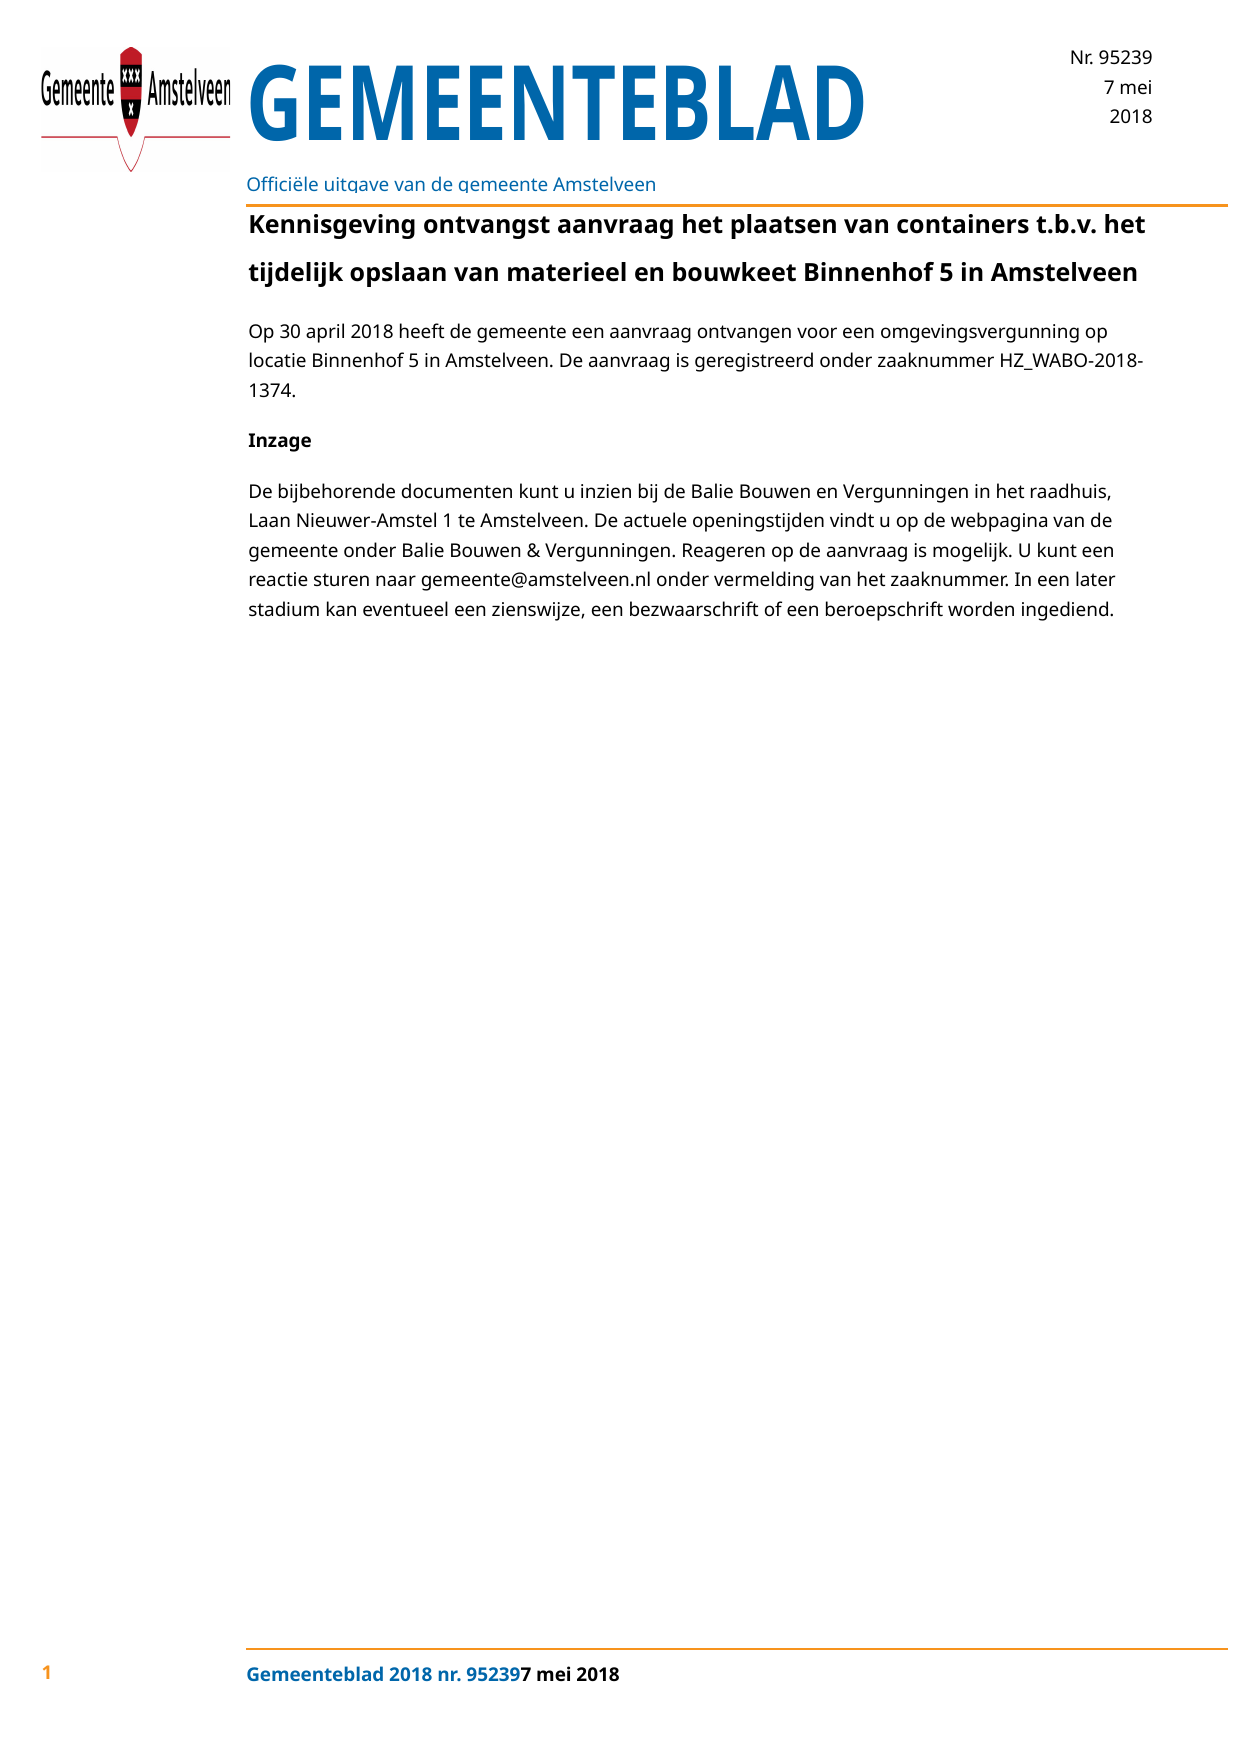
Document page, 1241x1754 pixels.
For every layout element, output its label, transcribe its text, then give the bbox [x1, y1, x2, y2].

text Op 30 april 2018 heeft de gemeente een aanvraag ontvangen voor een omgevingsvergunning op locatie Binnenhof 5 in Amstelveen. De aanvraag is geregistreerd onder zaaknummer HZ_WABO-2018-1374. [248, 318, 1152, 403]
picture [41, 47, 231, 172]
text De bijbehorende documenten kunt u inzien bij de Balie Bouwen en Vergunningen in het raadhuis, Laan Nieuwer-Amstel 1 te Amstelveen. De actuele openingstijden vindt u op de webpagina van de gemeente onder Balie Bouwen & Vergunningen. Reageren op de aanvraag is mogelijk. U kunt een reactie sturen naar gemeente@amstelveen.nl onder vermelding van het zaaknummer. In een later stadium kan eventueel een zienswijze, een bezwaarschrift of een beroepschrift worden ingediend. [248, 478, 1152, 622]
text Inzage [248, 427, 1152, 453]
text Kennisgeving ontvangst aanvraag het plaatsen van containers t.b.v. het tijdelijk opslaan van materieel en bouwkeet Binnenhof 5 in Amstelveen [248, 207, 1152, 288]
